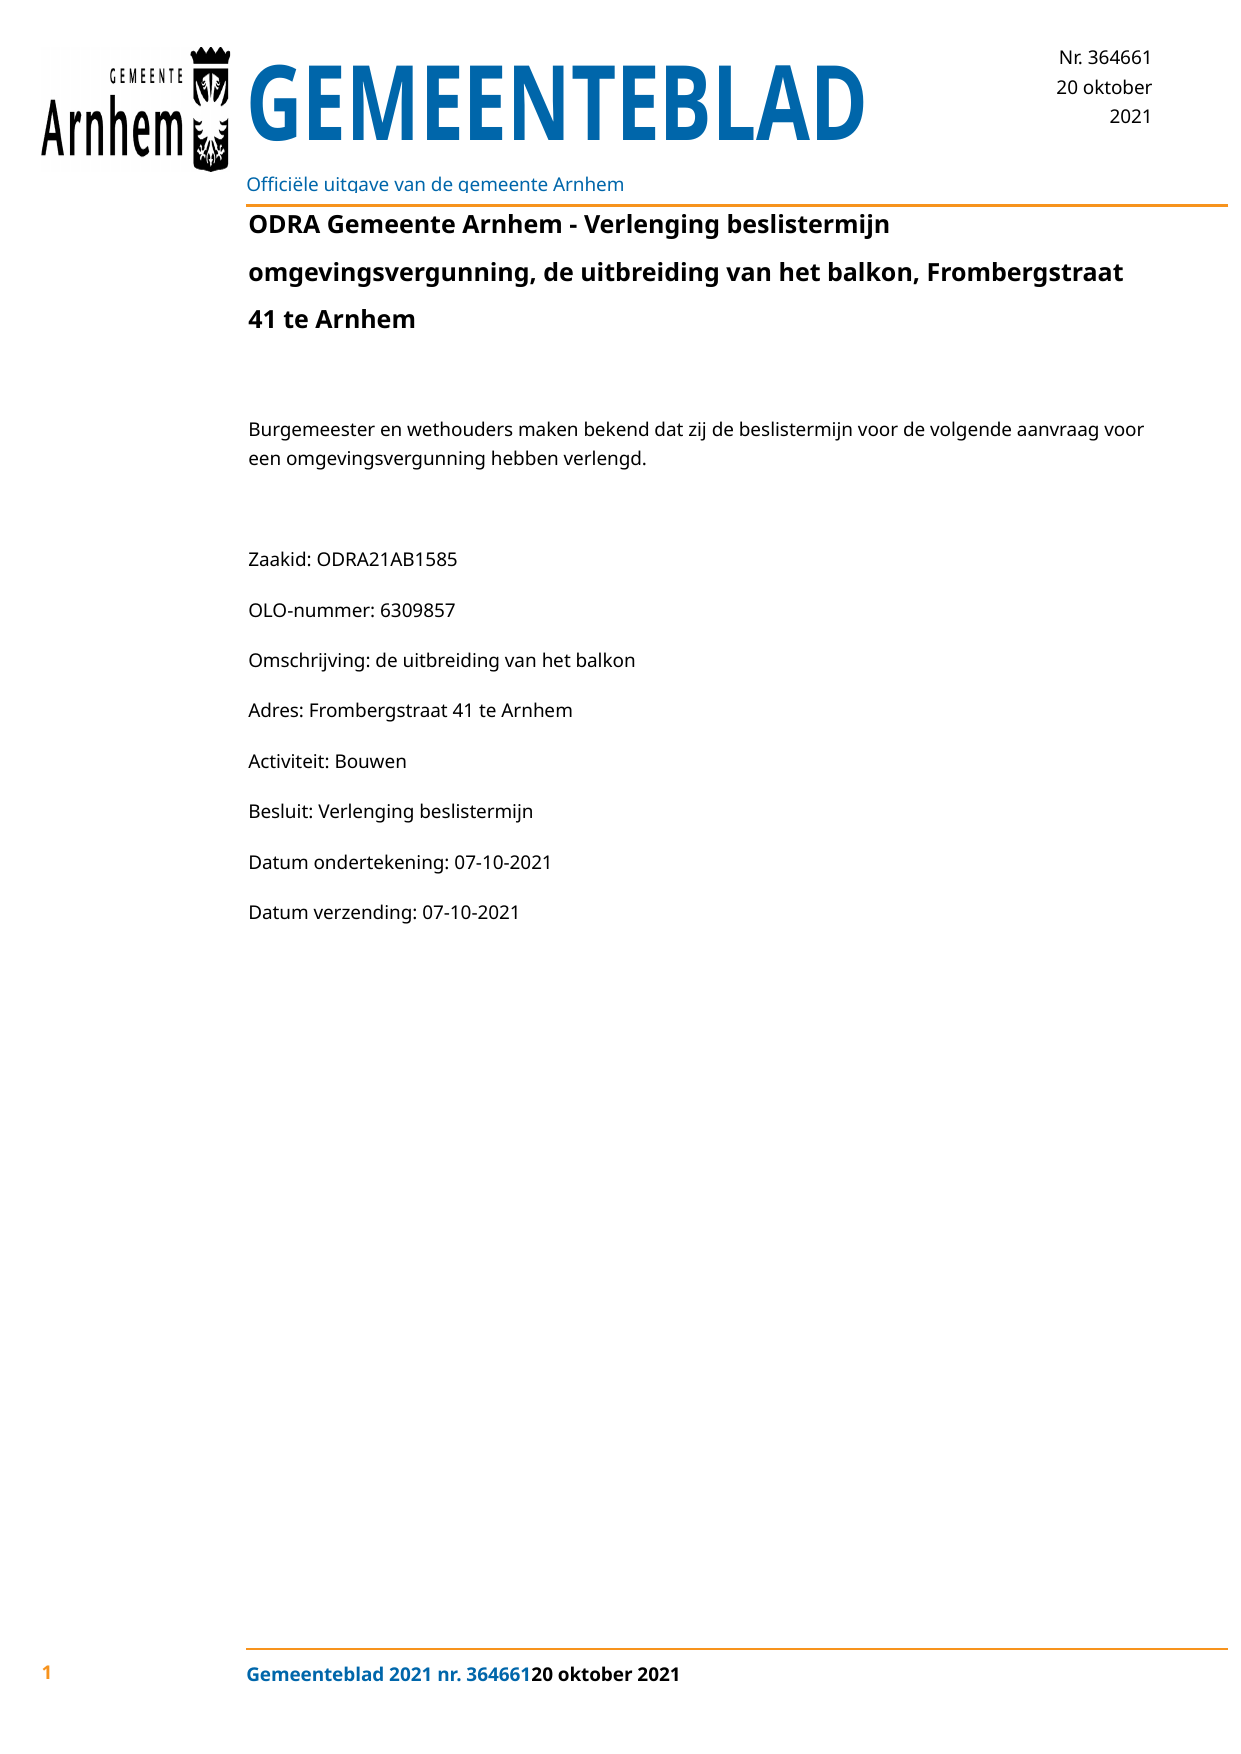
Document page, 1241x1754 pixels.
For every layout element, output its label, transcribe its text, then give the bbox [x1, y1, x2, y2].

text ODRA Gemeente Arnhem - Verlenging beslistermijn omgevingsvergunning, de uitbreiding van het balkon, Frombergstraat 41 te Arnhem [248, 207, 1152, 336]
text Burgemeester en wethouders maken bekend dat zij de beslistermijn voor de volgende aanvraag voor een omgevingsvergunning hebben verlengd. [248, 416, 1152, 471]
text Zaakid: ODRA21AB1585 [248, 546, 1152, 572]
text Datum verzending: 07-10-2021 [248, 899, 1152, 925]
text Omschrijving: de uitbreiding van het balkon [248, 647, 1152, 673]
text Datum ondertekening: 07-10-2021 [248, 849, 1152, 874]
text Activiteit: Bouwen [248, 748, 1152, 774]
text Besluit: Verlenging beslistermijn [248, 798, 1152, 824]
text OLO-nummer: 6309857 [248, 597, 1152, 622]
picture [41, 47, 231, 172]
text Adres: Frombergstraat 41 te Arnhem [248, 698, 1152, 723]
